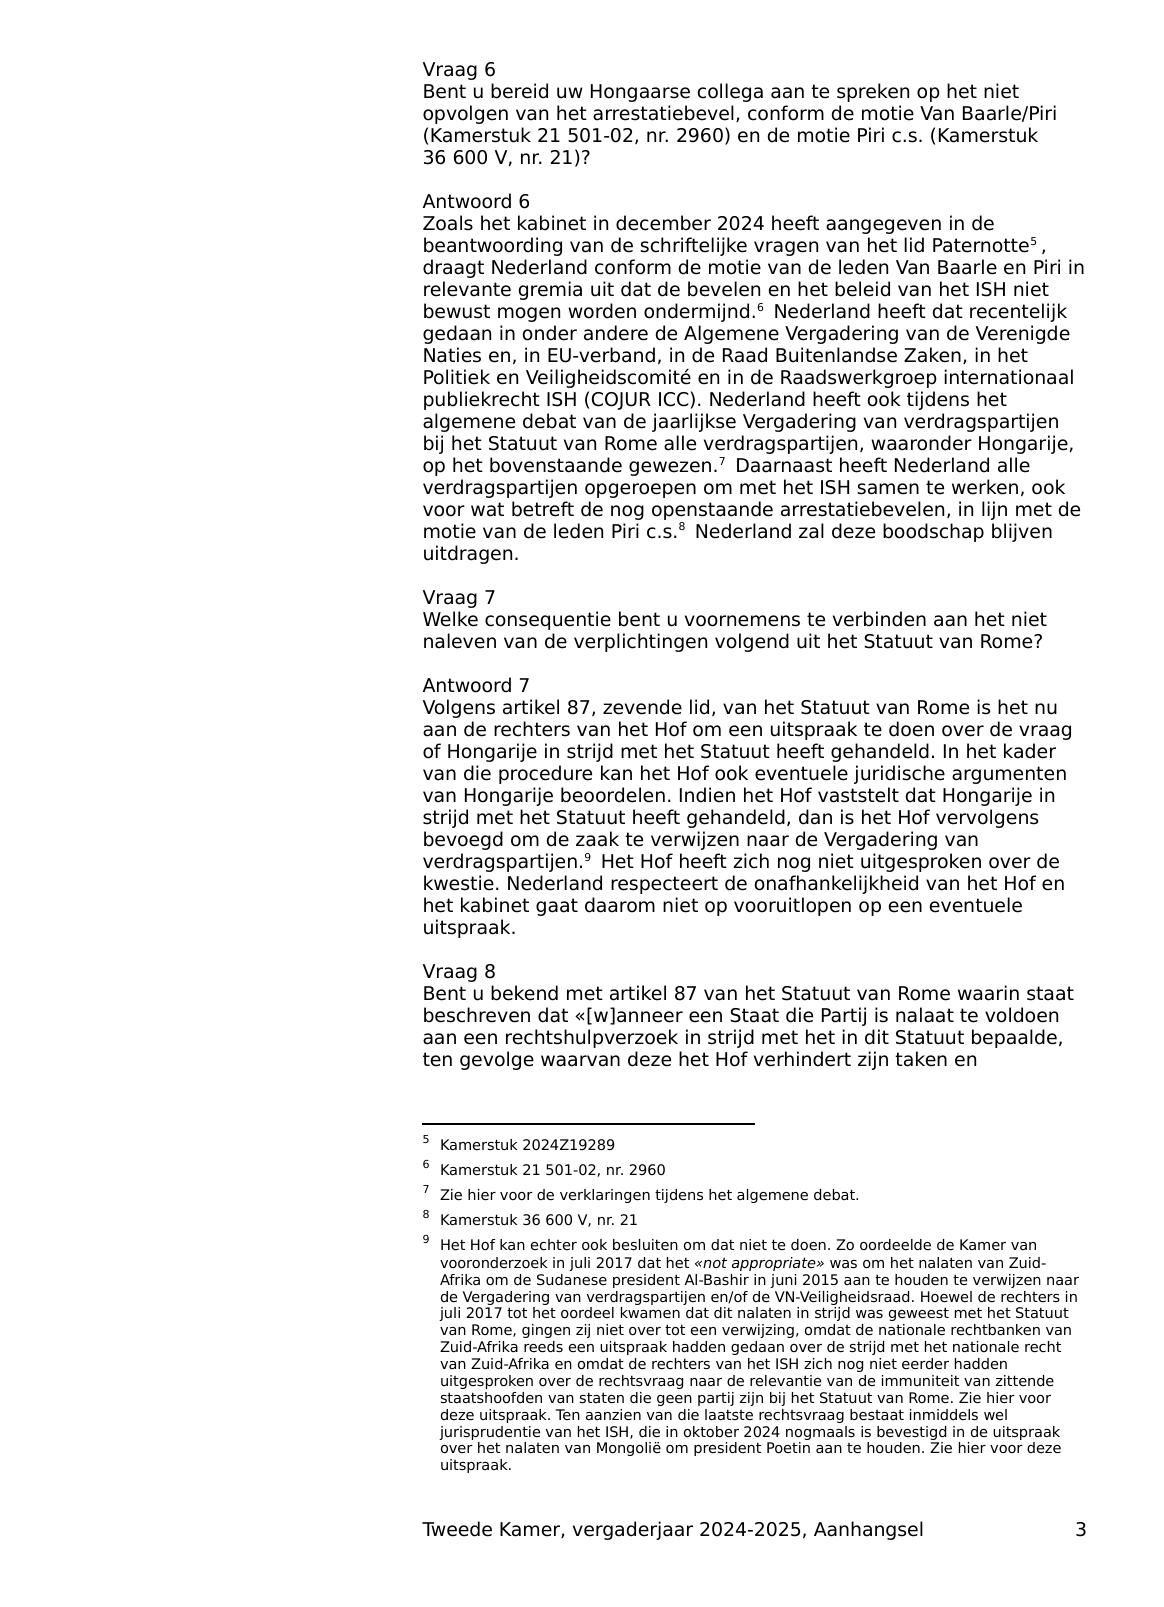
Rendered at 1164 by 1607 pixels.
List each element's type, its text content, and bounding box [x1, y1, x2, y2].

text Antwoord 6 [422, 191, 1087, 213]
text Vraag 7 [422, 587, 1087, 609]
text Vraag 8 [422, 961, 1087, 983]
text Welke consequentie bent u voornemens te verbinden aan het niet naleven van de verplichtingen volgend uit het Statuut van Rome? [422, 609, 1087, 653]
text Zie hier voor de verklaringen tijdens het algemene debat. [422, 1183, 1087, 1205]
text Zoals het kabinet in december 2024 heeft aangegeven in de beantwoording van de schriftelijke vragen van het lid Paternotte, draagt Nederland conform de motie van de leden Van Baarle en Piri in relevante gremia uit dat de bevelen en het beleid van het ISH niet bewust mogen worden ondermijnd. Nederland heeft dat recentelijk gedaan in onder andere de Algemene Vergadering van de Verenigde Naties en, in EU-verband, in de Raad Buitenlandse Zaken, in het Politiek en Veiligheidscomité en in de Raadswerkgroep internationaal publiekrecht ISH (COJUR ICC). Nederland heeft ook tijdens het algemene debat van de jaarlijkse Vergadering van verdragspartijen bij het Statuut van Rome alle verdragspartijen, waaronder Hongarije, op het bovenstaande gewezen. Daarnaast heeft Nederland alle verdragspartijen opgeroepen om met het ISH samen te werken, ook voor wat betreft de nog openstaande arrestatiebevelen, in lijn met de motie van de leden Piri c.s. Nederland zal deze boodschap blijven uitdragen. [422, 213, 1087, 565]
text Vraag 6 [422, 59, 1087, 81]
text Bent u bekend met artikel 87 van het Statuut van Rome waarin staat beschreven dat «[w]anneer een Staat die Partij is nalaat te voldoen aan een rechtshulpverzoek in strijd met het in dit Statuut bepaalde, ten gevolge waarvan deze het Hof verhindert zijn taken en [422, 983, 1087, 1071]
text Antwoord 7 [422, 675, 1087, 697]
text Bent u bereid uw Hongaarse collega aan te spreken op het niet opvolgen van het arrestatiebevel, conform de motie Van Baarle/Piri (Kamerstuk 21 501-02, nr. 2960) en de motie Piri c.s. (Kamerstuk 36 600 V, nr. 21)? [422, 81, 1087, 169]
text Volgens artikel 87, zevende lid, van het Statuut van Rome is het nu aan de rechters van het Hof om een uitspraak te doen over de vraag of Hongarije in strijd met het Statuut heeft gehandeld. In het kader van die procedure kan het Hof ook eventuele juridische argumenten van Hongarije beoordelen. Indien het Hof vaststelt dat Hongarije in strijd met het Statuut heeft gehandeld, dan is het Hof vervolgens bevoegd om de zaak te verwijzen naar de Vergadering van verdragspartijen. Het Hof heeft zich nog niet uitgesproken over de kwestie. Nederland respecteert de onafhankelijkheid van het Hof en het kabinet gaat daarom niet op vooruitlopen op een eventuele uitspraak. [422, 697, 1087, 939]
text Kamerstuk 2024Z19289 [422, 1133, 1087, 1155]
text Kamerstuk 21 501-02, nr. 2960 [422, 1158, 1087, 1180]
text Het Hof kan echter ook besluiten om dat niet te doen. Zo oordeelde de Kamer van vooronderzoek in juli 2017 dat het «not appropriate» was om het nalaten van Zuid-Afrika om de Sudanese president Al-Bashir in juni 2015 aan te houden te verwijzen naar de Vergadering van verdragspartijen en/of de VN-Veiligheidsraad. Hoewel de rechters in juli 2017 tot het oordeel kwamen dat dit nalaten in strijd was geweest met het Statuut van Rome, gingen zij niet over tot een verwijzing, omdat de nationale rechtbanken van Zuid-Afrika reeds een uitspraak hadden gedaan over de strijd met het nationale recht van Zuid-Afrika en omdat de rechters van het ISH zich nog niet eerder hadden uitgesproken over de rechtsvraag naar de relevantie van de immuniteit van zittende staatshoofden van staten die geen partij zijn bij het Statuut van Rome. Zie hier voor deze uitspraak. Ten aanzien van die laatste rechtsvraag bestaat inmiddels wel jurisprudentie van het ISH, die in oktober 2024 nogmaals is bevestigd in de uitspraak over het nalaten van Mongolië om president Poetin aan te houden. Zie hier voor deze uitspraak. [422, 1233, 1087, 1474]
text Kamerstuk 36 600 V, nr. 21 [422, 1208, 1087, 1230]
